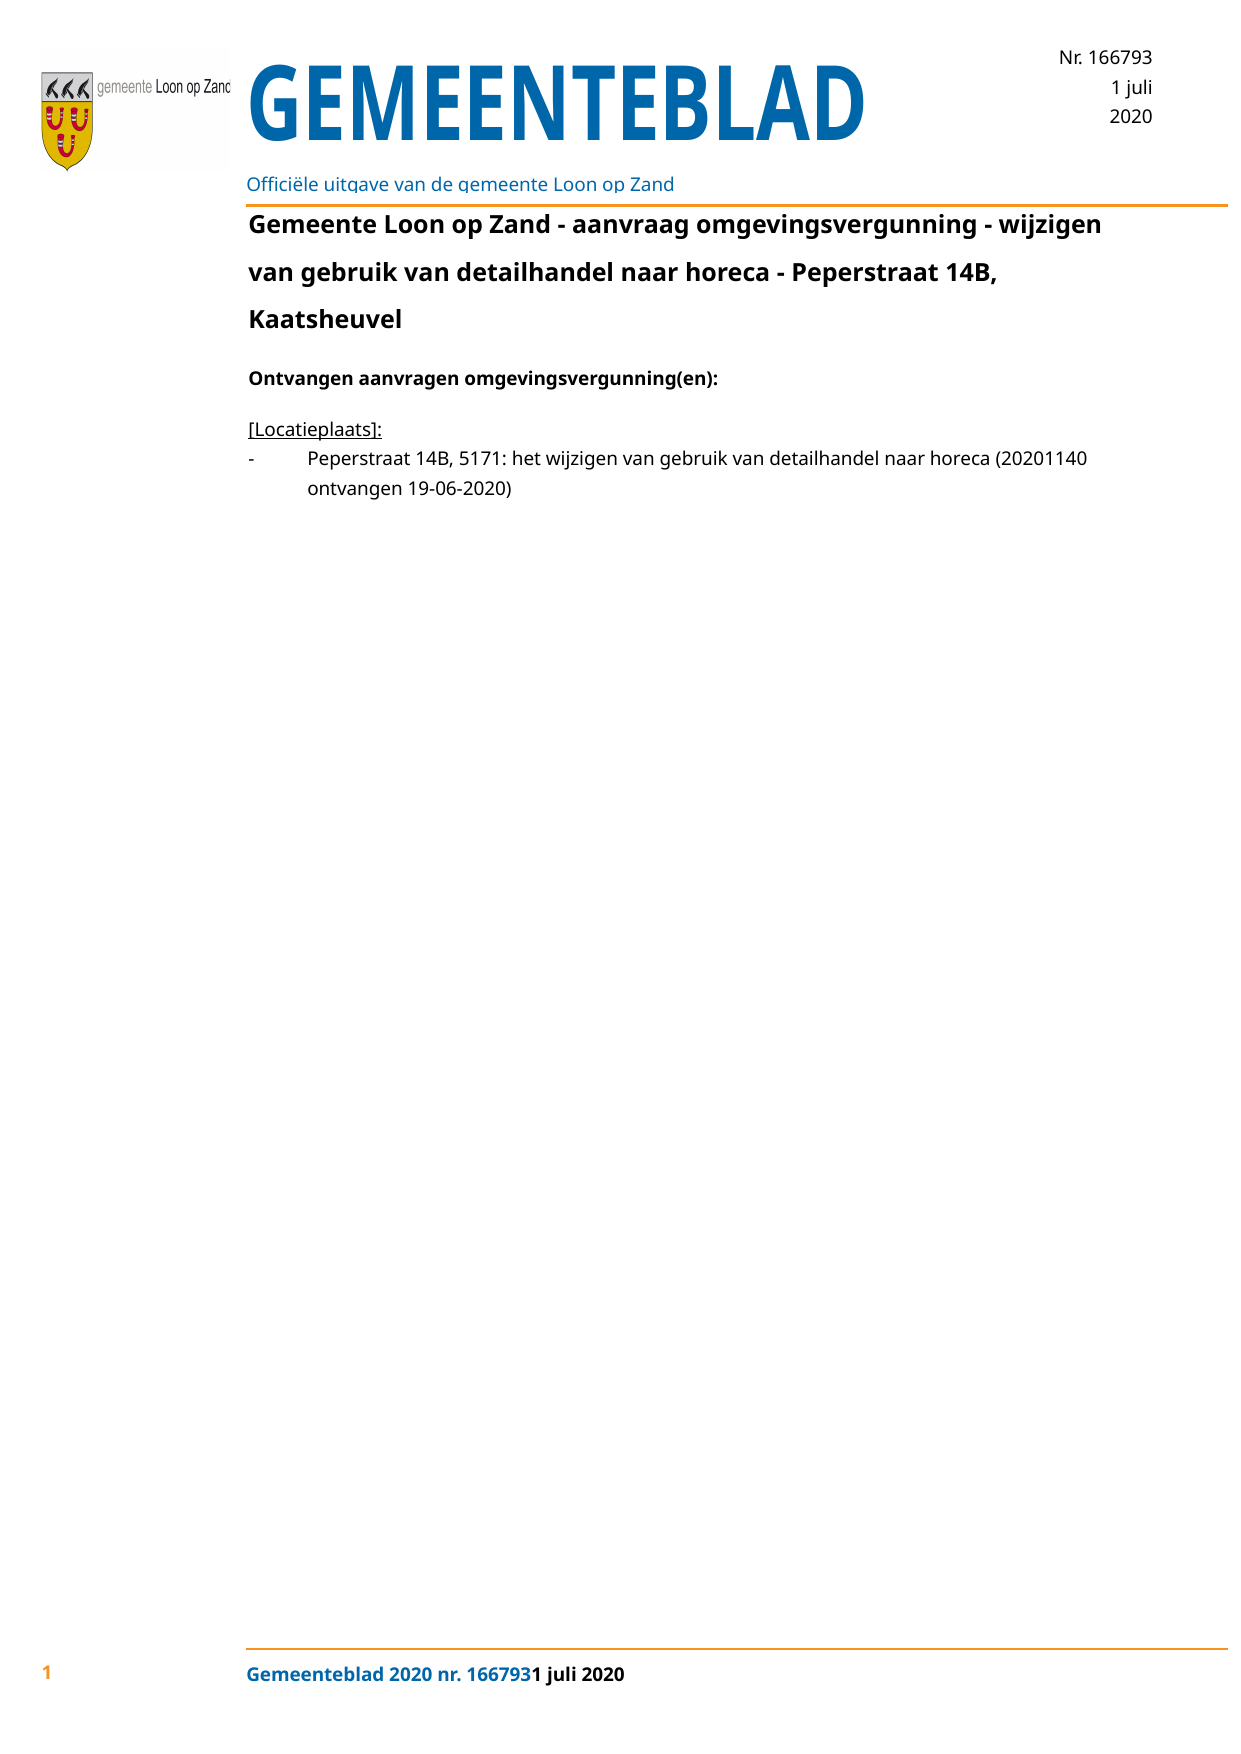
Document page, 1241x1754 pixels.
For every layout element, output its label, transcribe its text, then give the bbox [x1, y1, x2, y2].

list Peperstraat 14B, 5171: het wijzigen van gebruik van detailhandel naar horeca (20201140 ontvangen 19-06-2020) [248, 446, 1152, 501]
text Gemeente Loon op Zand - aanvraag omgevingsvergunning - wijzigen van gebruik van detailhandel naar horeca - Peperstraat 14B, Kaatsheuvel [248, 207, 1152, 336]
text [Locatieplaats]: [248, 416, 1152, 442]
text Ontvangen aanvragen omgevingsvergunning(en): [248, 366, 1152, 391]
picture [41, 47, 231, 172]
